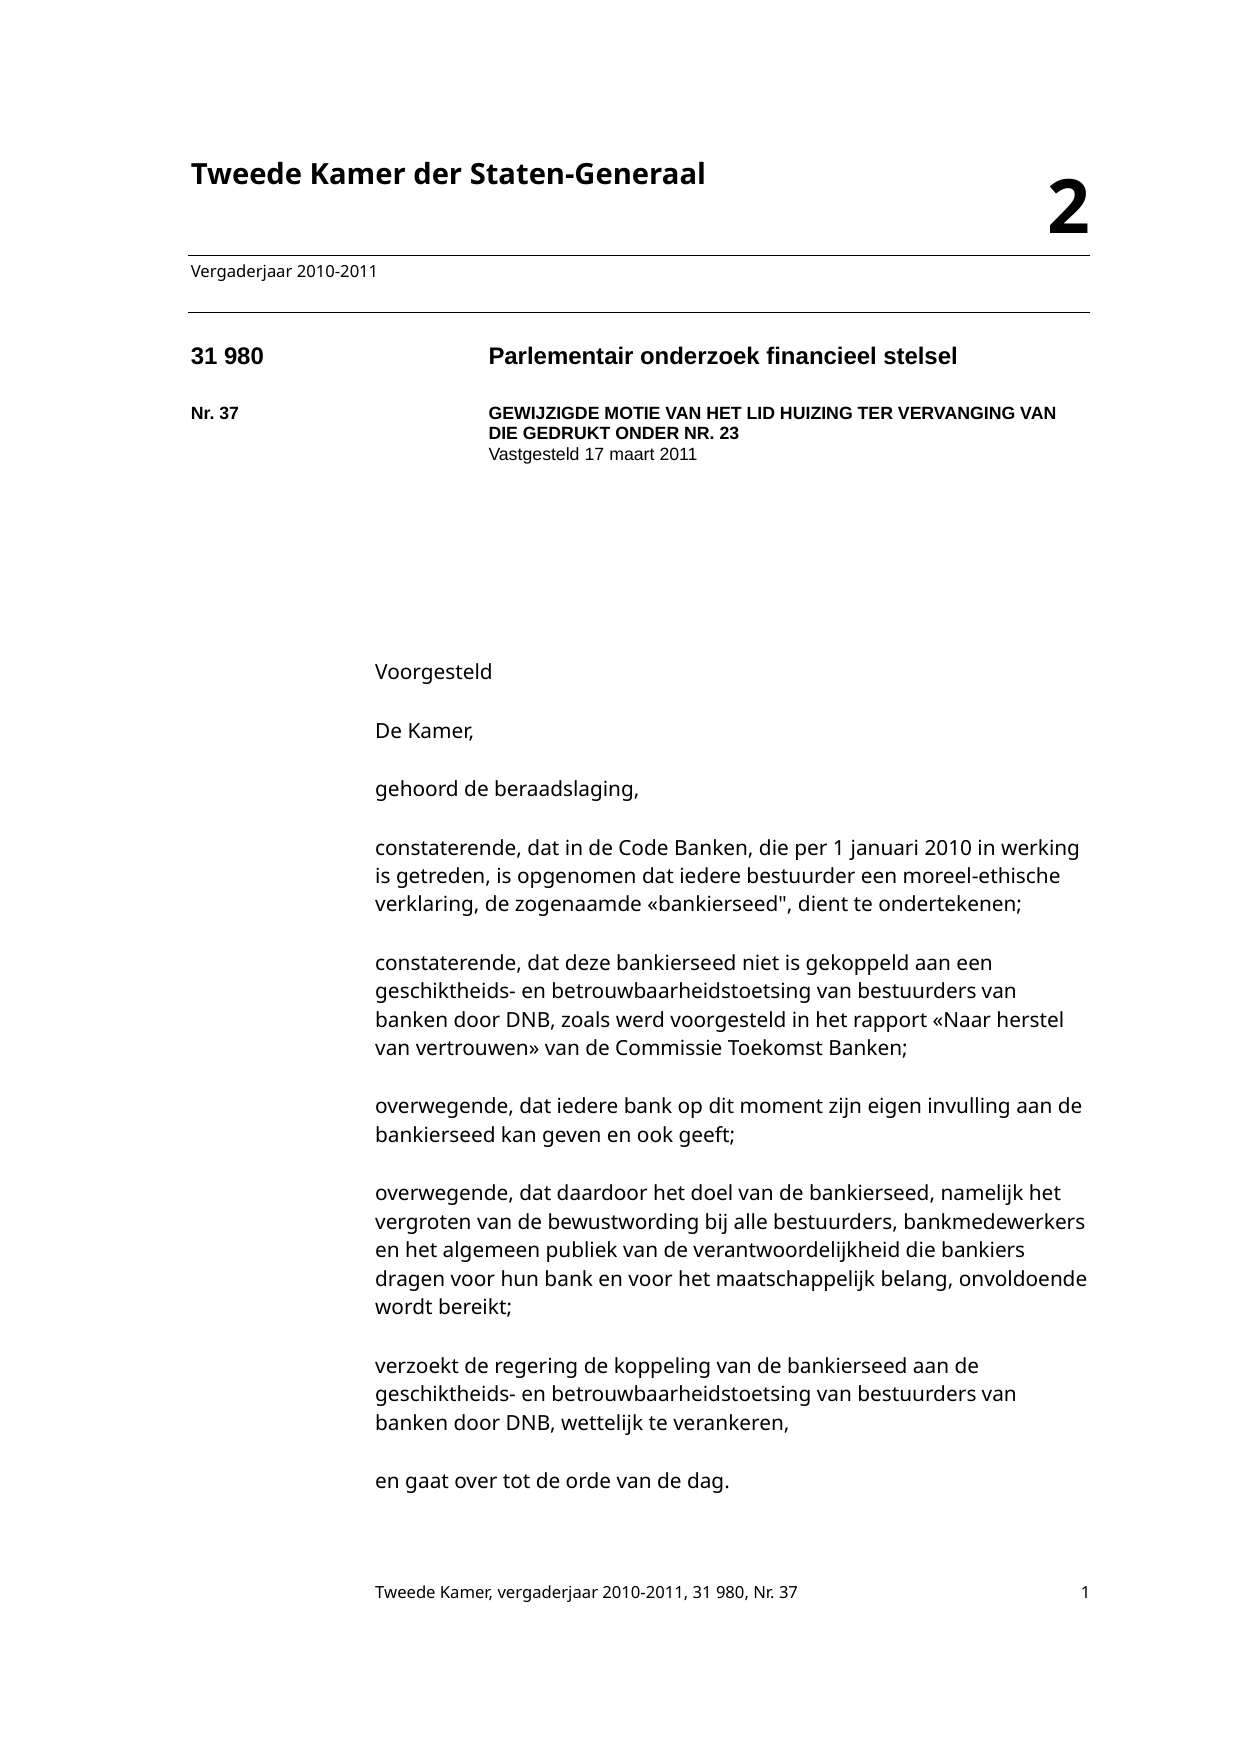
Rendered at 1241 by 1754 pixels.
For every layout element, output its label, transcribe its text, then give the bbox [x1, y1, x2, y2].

text overwegende, dat iedere bank op dit moment zijn eigen invulling aan de bankierseed kan geven en ook geeft; [375, 1092, 1090, 1148]
table_cell Vergaderjaar 2010-2011 [188, 256, 485, 312]
table_cell 31 980 [188, 339, 485, 399]
text constaterende, dat deze bankierseed niet is gekoppeld aan een geschiktheids- en betrouwbaarheidstoetsing van bestuurders van banken door DNB, zoals werd voorgesteld in het rapport «Naar herstel van vertrouwen» van de Commissie Toekomst Banken; [375, 948, 1090, 1062]
table_cell [188, 313, 485, 339]
table_cell [485, 256, 1090, 312]
text verzoekt de regering de koppeling van de bankierseed aan de geschiktheids- en betrouwbaarheidstoetsing van bestuurders van banken door DNB, wettelijk te verankeren, [375, 1351, 1090, 1436]
text constaterende, dat in de Code Banken, die per 1 januari 2010 in werking is getreden, is opgenomen dat iedere bestuurder een moreel-ethische verklaring, de zogenaamde «bankierseed", dient te ondertekenen; [375, 833, 1090, 918]
table_header Tweede Kamer der Staten-Generaal [188, 150, 909, 255]
table_cell [485, 313, 1090, 339]
table_cell GEWIJZIGDE MOTIE VAN HET LID HUIZING TER VERVANGING VAN DIE GEDRUKT ONDER NR. 23 Vastgesteld 17 maart 2011 [485, 399, 1090, 539]
text overwegende, dat daardoor het doel van de bankierseed, namelijk het vergroten van de bewustwording bij alle bestuurders, bankmedewerkers en het algemeen publiek van de verantwoordelijkheid die bankiers dragen voor hun bank en voor het maatschappelijk belang, onvoldoende wordt bereikt; [375, 1178, 1090, 1321]
table_cell Nr. 37 [188, 399, 485, 539]
text De Kamer, [375, 716, 1090, 744]
text en gaat over tot de orde van de dag. [375, 1466, 1090, 1494]
table_cell Parlementair onderzoek financieel stelsel [485, 339, 1090, 399]
text gehoord de beraadslaging, [375, 774, 1090, 803]
text Voorgesteld [375, 657, 1090, 686]
table_header 2 [910, 150, 1090, 255]
